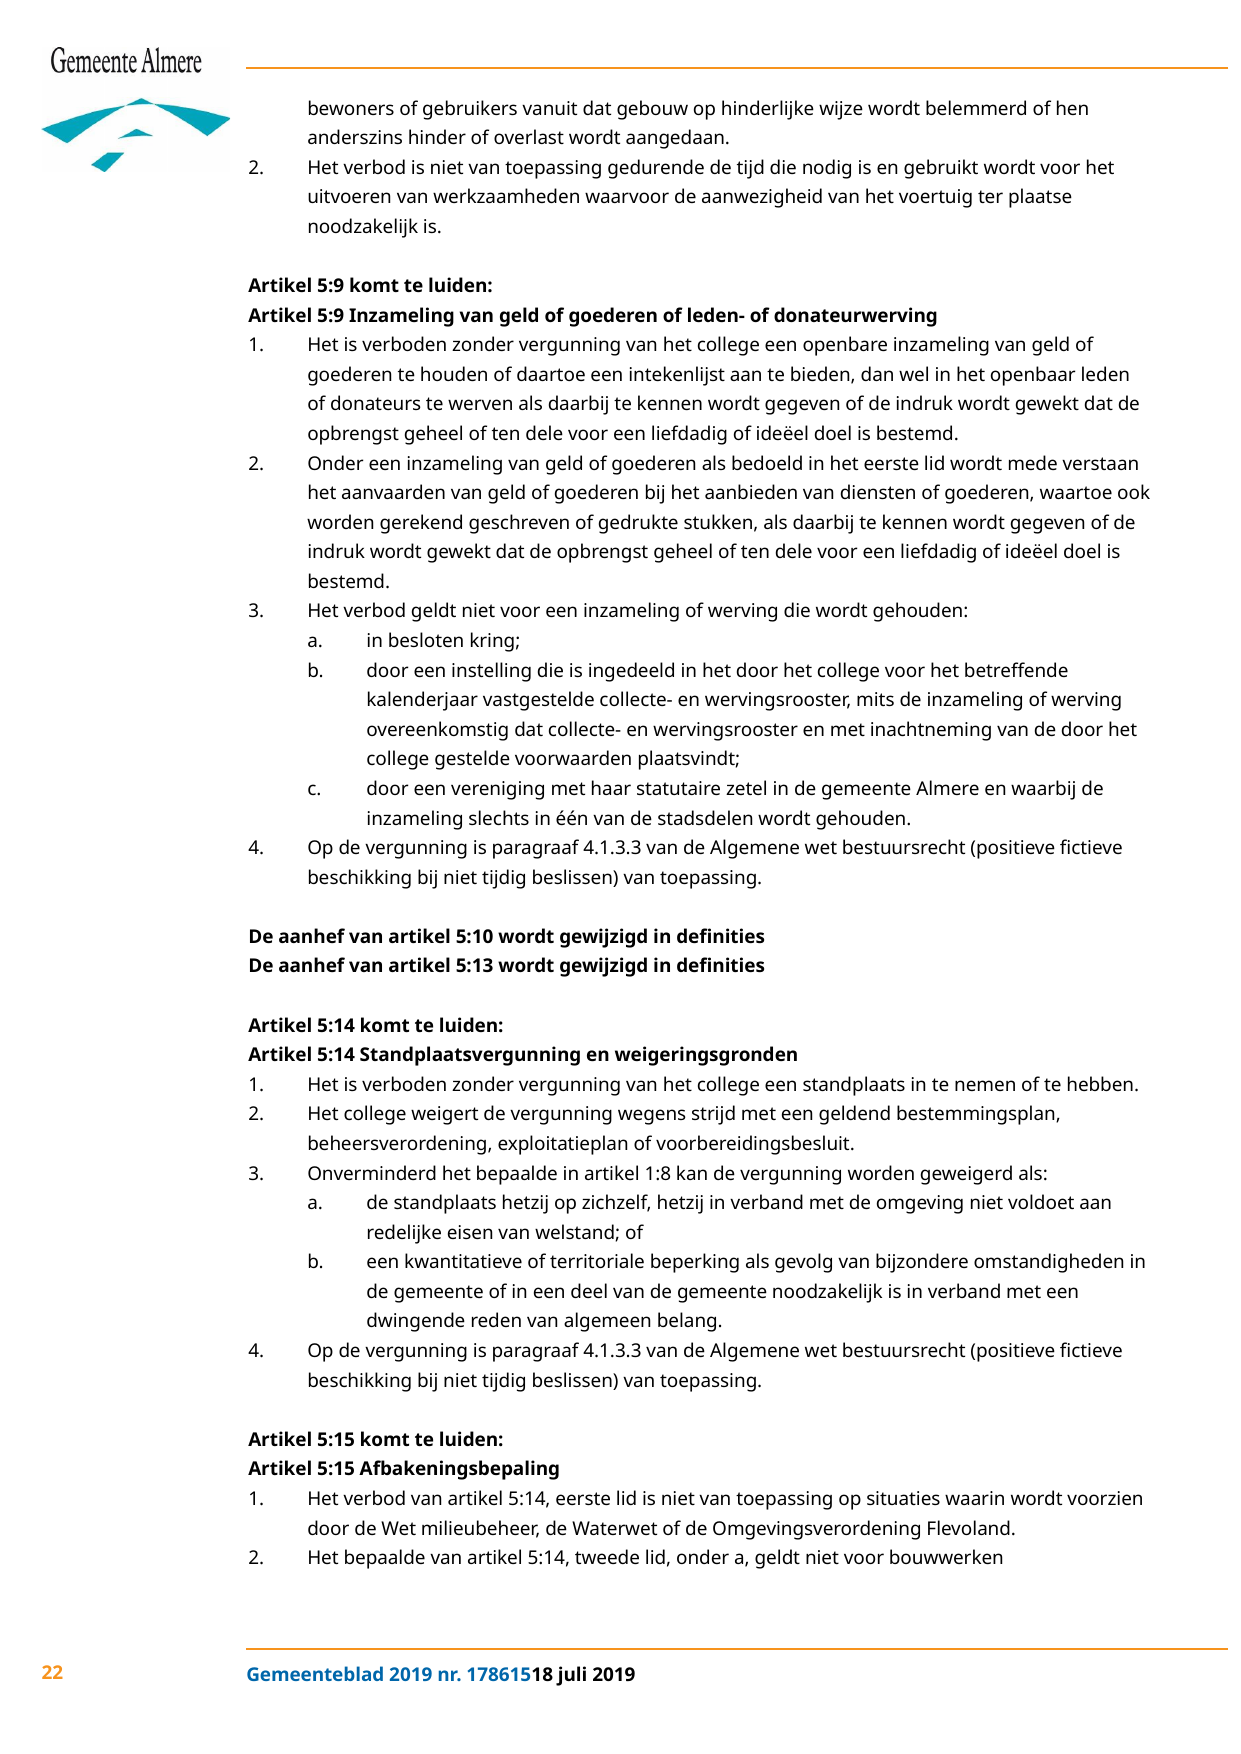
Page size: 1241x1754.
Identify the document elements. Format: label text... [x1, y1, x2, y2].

list in besloten kring; [307, 627, 1152, 653]
list Op de vergunning is paragraaf 4.1.3.3 van de Algemene wet bestuursrecht (positieve fictieve beschikking bij niet tijdig beslissen) van toepassing. [248, 834, 1152, 890]
text Artikel 5:9 Inzameling van geld of goederen of leden- of donateurwerving [248, 302, 1152, 328]
list Het verbod geldt niet voor een inzameling of werving die wordt gehouden: [248, 598, 1152, 623]
list Op de vergunning is paragraaf 4.1.3.3 van de Algemene wet bestuursrecht (positieve fictieve beschikking bij niet tijdig beslissen) van toepassing. [248, 1337, 1152, 1393]
list door een instelling die is ingedeeld in het door het college voor het betreffende kalenderjaar vastgestelde collecte- en wervingsrooster, mits de inzameling of werving overeenkomstig dat collecte- en wervingsrooster en met inachtneming van de door het college gestelde voorwaarden plaatsvindt; [307, 657, 1152, 771]
list bewoners of gebruikers vanuit dat gebouw op hinderlijke wijze wordt belemmerd of hen anderszins hinder of overlast wordt aangedaan. [248, 95, 1152, 150]
text Artikel 5:15 komt te luiden: [248, 1426, 1152, 1452]
list de standplaats hetzij op zichzelf, hetzij in verband met de omgeving niet voldoet aan redelijke eisen van welstand; of [307, 1189, 1152, 1245]
list Onverminderd het bepaalde in artikel 1:8 kan de vergunning worden geweigerd als: [248, 1160, 1152, 1186]
text Artikel 5:9 komt te luiden: [248, 272, 1152, 298]
text De aanhef van artikel 5:10 wordt gewijzigd in definities [248, 923, 1152, 949]
text Artikel 5:14 Standplaatsvergunning en weigeringsgronden [248, 1041, 1152, 1067]
text De aanhef van artikel 5:13 wordt gewijzigd in definities [248, 953, 1152, 978]
list Onder een inzameling van geld of goederen als bedoeld in het eerste lid wordt mede verstaan het aanvaarden van geld of goederen bij het aanbieden van diensten of goederen, waartoe ook worden gerekend geschreven of gedrukte stukken, als daarbij te kennen wordt gegeven of de indruk wordt gewekt dat de opbrengst geheel of ten dele voor een liefdadig of ideëel doel is bestemd. [248, 450, 1152, 594]
list door een vereniging met haar statutaire zetel in de gemeente Almere en waarbij de inzameling slechts in één van de stadsdelen wordt gehouden. [307, 775, 1152, 831]
list Het verbod van artikel 5:14, eerste lid is niet van toepassing op situaties waarin wordt voorzien door de Wet milieubeheer, de Waterwet of de Omgevingsverordening Flevoland. [248, 1485, 1152, 1541]
list Het bepaalde van artikel 5:14, tweede lid, onder a, geldt niet voor bouwwerken [248, 1544, 1152, 1570]
list een kwantitatieve of territoriale beperking als gevolg van bijzondere omstandigheden in de gemeente of in een deel van de gemeente noodzakelijk is in verband met een dwingende reden van algemeen belang. [307, 1248, 1152, 1333]
picture [41, 47, 231, 172]
text Artikel 5:14 komt te luiden: [248, 1012, 1152, 1038]
list Het is verboden zonder vergunning van het college een standplaats in te nemen of te hebben. [248, 1071, 1152, 1097]
text Artikel 5:15 Afbakeningsbepaling [248, 1456, 1152, 1481]
list Het is verboden zonder vergunning van het college een openbare inzameling van geld of goederen te houden of daartoe een intekenlijst aan te bieden, dan wel in het openbaar leden of donateurs te werven als daarbij te kennen wordt gegeven of de indruk wordt gewekt dat de opbrengst geheel of ten dele voor een liefdadig of ideëel doel is bestemd. [248, 331, 1152, 446]
list Het college weigert de vergunning wegens strijd met een geldend bestemmingsplan, beheersverordening, exploitatieplan of voorbereidingsbesluit. [248, 1101, 1152, 1156]
list Het verbod is niet van toepassing gedurende de tijd die nodig is en gebruikt wordt voor het uitvoeren van werkzaamheden waarvoor de aanwezigheid van het voertuig ter plaatse noodzakelijk is. [248, 154, 1152, 239]
